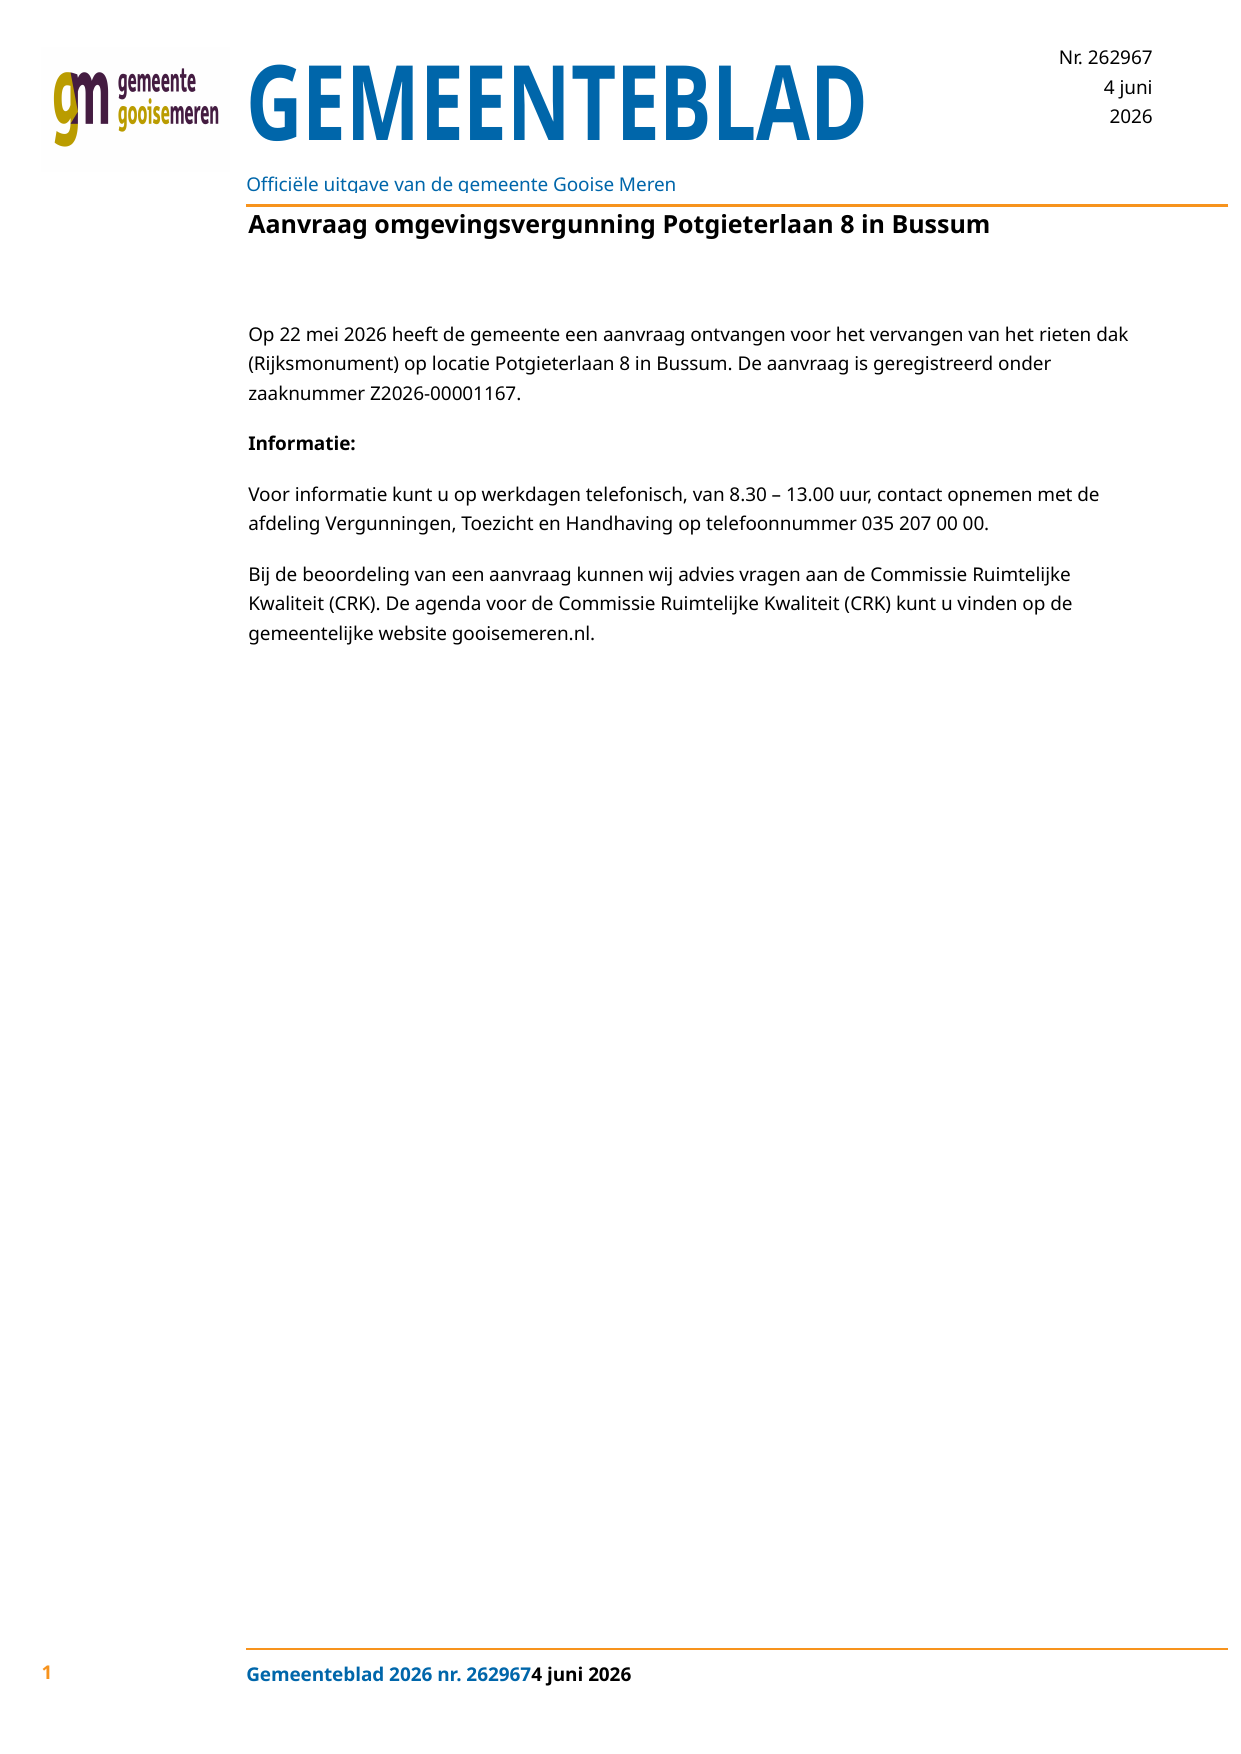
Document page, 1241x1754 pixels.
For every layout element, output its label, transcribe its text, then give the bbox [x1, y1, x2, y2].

text Bij de beoordeling van een aanvraag kunnen wij advies vragen aan de Commissie Ruimtelijke Kwaliteit (CRK). De agenda voor de Commissie Ruimtelijke Kwaliteit (CRK) kunt u vinden op de gemeentelijke website gooisemeren.nl. [248, 561, 1152, 646]
text Informatie: [248, 430, 1152, 456]
text Voor informatie kunt u op werkdagen telefonisch, van 8.30 – 13.00 uur, contact opnemen met de afdeling Vergunningen, Toezicht en Handhaving op telefoonnummer 035 207 00 00. [248, 481, 1152, 536]
text Aanvraag omgevingsvergunning Potgieterlaan 8 in Bussum [248, 207, 1152, 241]
text Op 22 mei 2026 heeft de gemeente een aanvraag ontvangen voor het vervangen van het rieten dak (Rijksmonument) op locatie Potgieterlaan 8 in Bussum. De aanvraag is geregistreerd onder zaaknummer Z2026-00001167. [248, 321, 1152, 406]
picture [41, 47, 231, 172]
